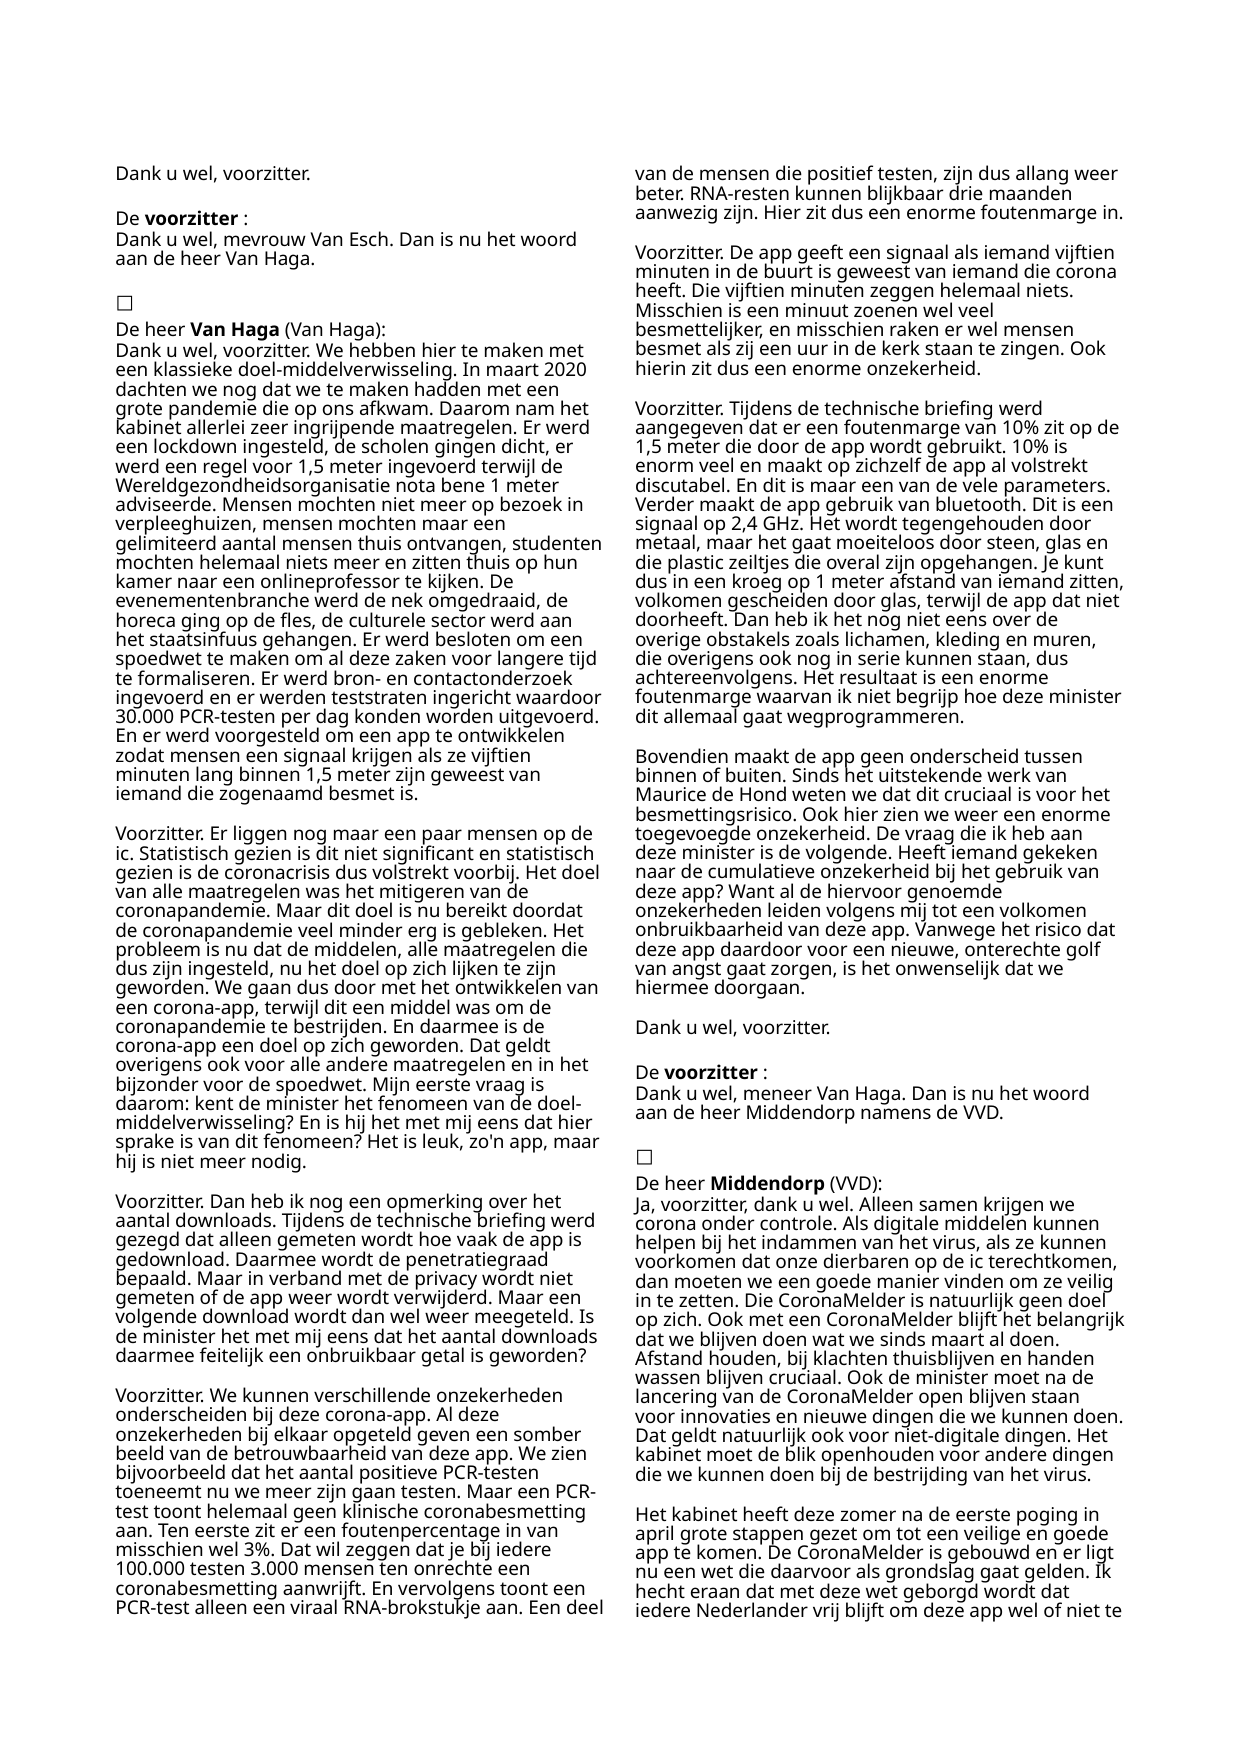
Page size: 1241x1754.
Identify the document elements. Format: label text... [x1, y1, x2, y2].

text Dank u wel, meneer Van Haga. Dan is nu het woord aan de heer Middendorp namens de VVD. [635, 1085, 1125, 1123]
text ⬜ [115, 291, 605, 316]
text Voorzitter. Dan heb ik nog een opmerking over het aantal downloads. Tijdens de technische briefing werd gezegd dat alleen gemeten wordt hoe vaak de app is gedownload. Daarmee wordt de penetratiegraad bepaald. Maar in verband met de privacy wordt niet gemeten of de app weer wordt verwijderd. Maar een volgende download wordt dan wel weer meegeteld. Is de minister het met mij eens dat het aantal downloads daarmee feitelijk een onbruikbaar getal is geworden? [115, 1193, 605, 1366]
text Voorzitter. Tijdens de technische briefing werd aangegeven dat er een foutenmarge van 10% zit op de 1,5 meter die door de app wordt gebruikt. 10% is enorm veel en maakt op zichzelf de app al volstrekt discutabel. En dit is maar een van de vele parameters. Verder maakt de app gebruik van bluetooth. Dit is een signaal op 2,4 GHz. Het wordt tegengehouden door metaal, maar het gaat moeiteloos door steen, glas en die plastic zeiltjes die overal zijn opgehangen. Je kunt dus in een kroeg op 1 meter afstand van iemand zitten, volkomen gescheiden door glas, terwijl de app dat niet doorheeft. Dan heb ik het nog niet eens over de overige obstakels zoals lichamen, kleding en muren, die overigens ook nog in serie kunnen staan, dus achtereenvolgens. Het resultaat is een enorme foutenmarge waarvan ik niet begrijp hoe deze minister dit allemaal gaat wegprogrammeren. [635, 399, 1125, 727]
text Dank u wel, voorzitter. We hebben hier te maken met een klassieke doel-middelverwisseling. In maart 2020 dachten we nog dat we te maken hadden met een grote pandemie die op ons afkwam. Daarom nam het kabinet allerlei zeer ingrijpende maatregelen. Er werd een lockdown ingesteld, de scholen gingen dicht, er werd een regel voor 1,5 meter ingevoerd terwijl de Wereldgezondheidsorganisatie nota bene 1 meter adviseerde. Mensen mochten niet meer op bezoek in verpleeghuizen, mensen mochten maar een gelimiteerd aantal mensen thuis ontvangen, studenten mochten helemaal niets meer en zitten thuis op hun kamer naar een onlineprofessor te kijken. De evenementenbranche werd de nek omgedraaid, de horeca ging op de fles, de culturele sector werd aan het staatsinfuus gehangen. Er werd besloten om een spoedwet te maken om al deze zaken voor langere tijd te formaliseren. Er werd bron- en contactonderzoek ingevoerd en er werden teststraten ingericht waardoor 30.000 PCR-testen per dag konden worden uitgevoerd. En er werd voorgesteld om een app te ontwikkelen zodat mensen een signaal krijgen als ze vijftien minuten lang binnen 1,5 meter zijn geweest van iemand die zogenaamd besmet is. [115, 342, 605, 804]
text van de mensen die positief testen, zijn dus allang weer beter. RNA-resten kunnen blijkbaar drie maanden aanwezig zijn. Hier zit dus een enorme foutenmarge in. [635, 165, 1125, 223]
text Dank u wel, mevrouw Van Esch. Dan is nu het woord aan de heer Van Haga. [115, 231, 605, 270]
text De voorzitter : [635, 1059, 1125, 1085]
text Het kabinet heeft deze zomer na de eerste poging in april grote stappen gezet om tot een veilige en goede app te komen. De CoronaMelder is gebouwd en er ligt nu een wet die daarvoor als grondslag gaat gelden. Ik hecht eraan dat met deze wet geborgd wordt dat iedere Nederlander vrij blijft om deze app wel of niet te [635, 1506, 1125, 1621]
text ⬜ [635, 1144, 1125, 1170]
text De heer Van Haga (Van Haga): [115, 316, 605, 342]
text De heer Middendorp (VVD): [635, 1170, 1125, 1196]
text Ja, voorzitter, dank u wel. Alleen samen krijgen we corona onder controle. Als digitale middelen kunnen helpen bij het indammen van het virus, als ze kunnen voorkomen dat onze dierbaren op de ic terechtkomen, dan moeten we een goede manier vinden om ze veilig in te zetten. Die CoronaMelder is natuurlijk geen doel op zich. Ook met een CoronaMelder blijft het belangrijk dat we blijven doen wat we sinds maart al doen. Afstand houden, bij klachten thuisblijven en handen wassen blijven cruciaal. Ook de minister moet na de lancering van de CoronaMelder open blijven staan voor innovaties en nieuwe dingen die we kunnen doen. Dat geldt natuurlijk ook voor niet-digitale dingen. Het kabinet moet de blik openhouden voor andere dingen die we kunnen doen bij de bestrijding van het virus. [635, 1196, 1125, 1485]
text Voorzitter. De app geeft een signaal als iemand vijftien minuten in de buurt is geweest van iemand die corona heeft. Die vijftien minuten zeggen helemaal niets. Misschien is een minuut zoenen wel veel besmettelijker, en misschien raken er wel mensen besmet als zij een uur in de kerk staan te zingen. Ook hierin zit dus een enorme onzekerheid. [635, 244, 1125, 379]
text De voorzitter : [115, 205, 605, 231]
text Dank u wel, voorzitter. [635, 1019, 1125, 1038]
text Voorzitter. We kunnen verschillende onzekerheden onderscheiden bij deze corona-app. Al deze onzekerheden bij elkaar opgeteld geven een somber beeld van de betrouwbaarheid van deze app. We zien bijvoorbeeld dat het aantal positieve PCR-testen toeneemt nu we meer zijn gaan testen. Maar een PCR-test toont helemaal geen klinische coronabesmetting aan. Ten eerste zit er een foutenpercentage in van misschien wel 3%. Dat wil zeggen dat je bij iedere 100.000 testen 3.000 mensen ten onrechte een coronabesmetting aanwrijft. En vervolgens toont een PCR-test alleen een viraal RNA-brokstukje aan. Een deel [115, 1387, 605, 1618]
text Bovendien maakt de app geen onderscheid tussen binnen of buiten. Sinds het uitstekende werk van Maurice de Hond weten we dat dit cruciaal is voor het besmettingsrisico. Ook hier zien we weer een enorme toegevoegde onzekerheid. De vraag die ik heb aan deze minister is de volgende. Heeft iemand gekeken naar de cumulatieve onzekerheid bij het gebruik van deze app? Want al de hiervoor genoemde onzekerheden leiden volgens mij tot een volkomen onbruikbaarheid van deze app. Vanwege het risico dat deze app daardoor voor een nieuwe, onterechte golf van angst gaat zorgen, is het onwenselijk dat we hiermee doorgaan. [635, 748, 1125, 998]
text Voorzitter. Er liggen nog maar een paar mensen op de ic. Statistisch gezien is dit niet significant en statistisch gezien is de coronacrisis dus volstrekt voorbij. Het doel van alle maatregelen was het mitigeren van de coronapandemie. Maar dit doel is nu bereikt doordat de coronapandemie veel minder erg is gebleken. Het probleem is nu dat de middelen, alle maatregelen die dus zijn ingesteld, nu het doel op zich lijken te zijn geworden. We gaan dus door met het ontwikkelen van een corona-app, terwijl dit een middel was om de coronapandemie te bestrijden. En daarmee is de corona-app een doel op zich geworden. Dat geldt overigens ook voor alle andere maatregelen en in het bijzonder voor de spoedwet. Mijn eerste vraag is daarom: kent de minister het fenomeen van de doel-middelverwisseling? En is hij het met mij eens dat hier sprake is van dit fenomeen? Het is leuk, zo'n app, maar hij is niet meer nodig. [115, 825, 605, 1172]
text Dank u wel, voorzitter. [115, 165, 605, 184]
